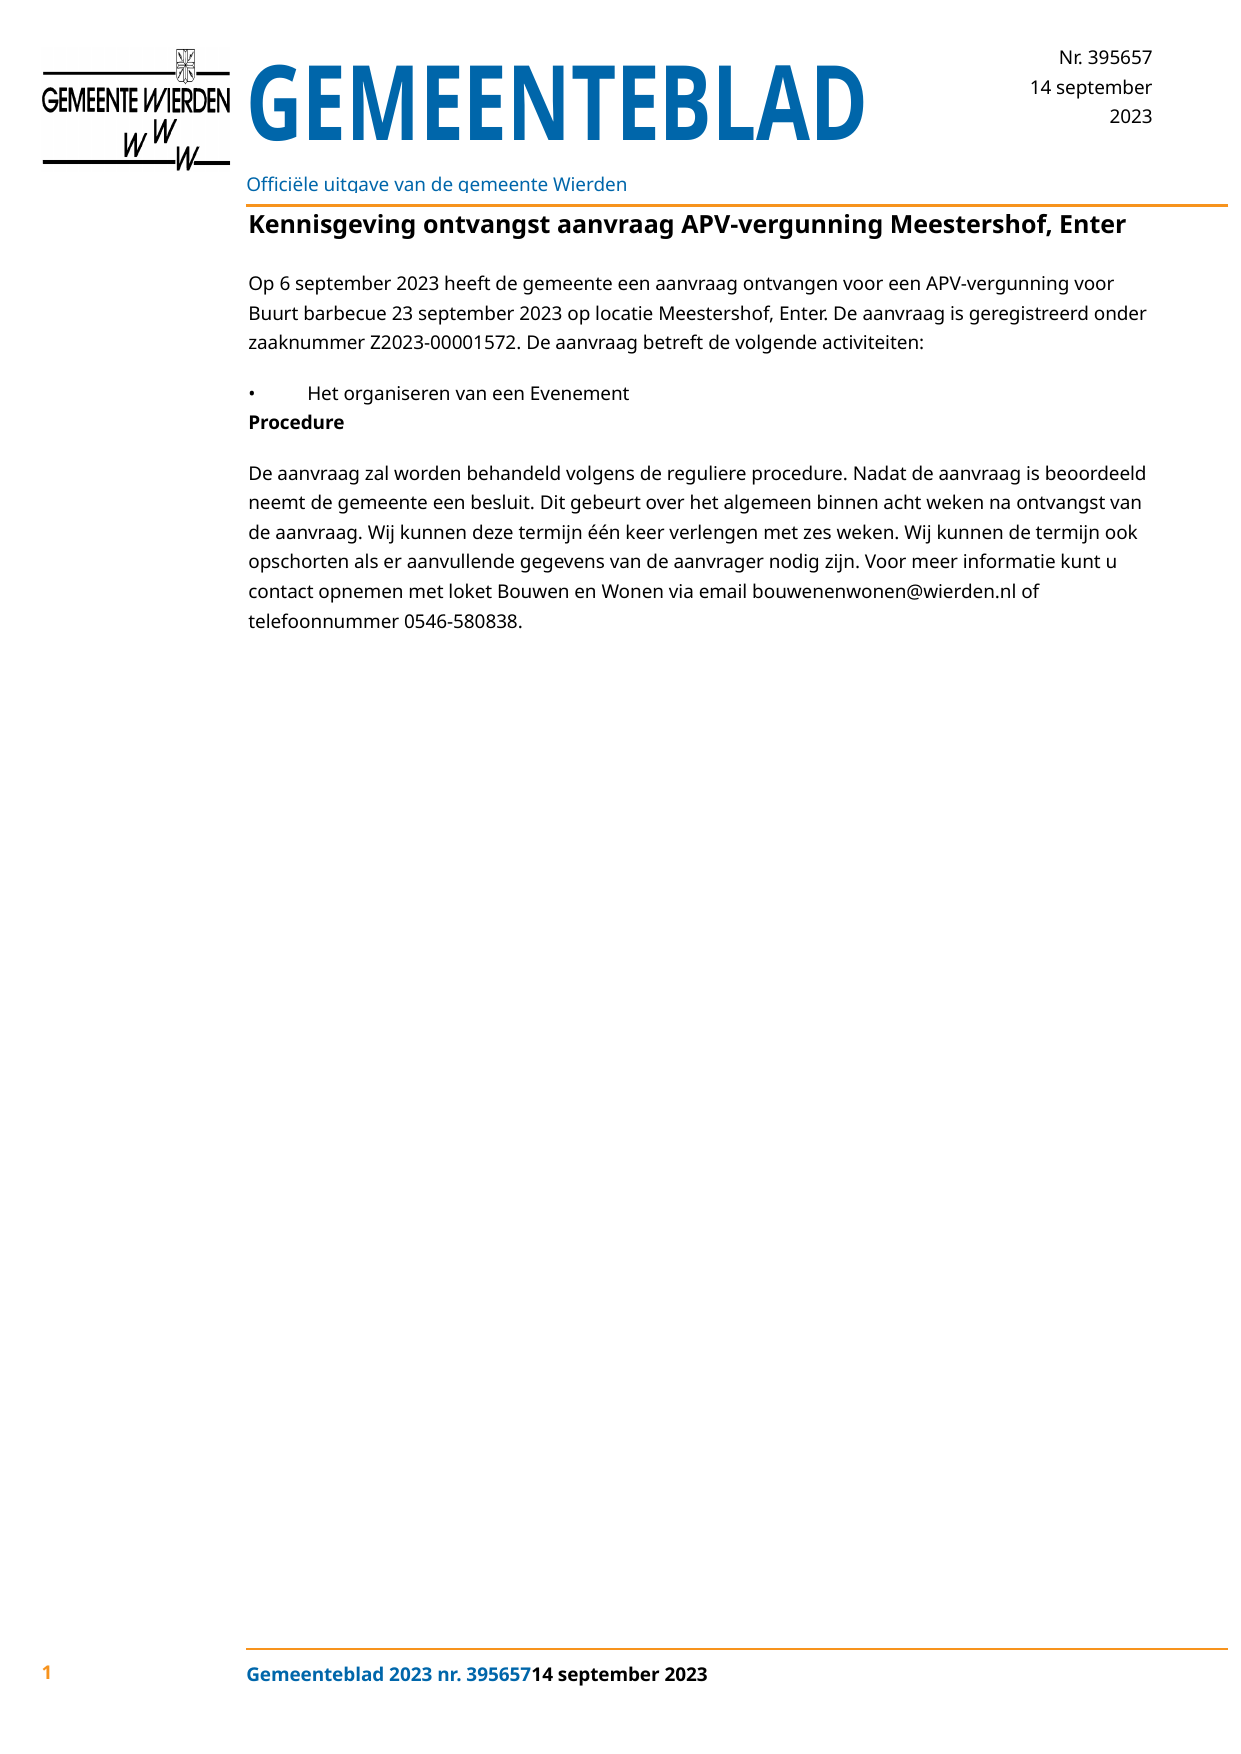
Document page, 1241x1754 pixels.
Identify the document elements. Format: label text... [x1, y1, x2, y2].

picture [41, 47, 231, 172]
text Op 6 september 2023 heeft de gemeente een aanvraag ontvangen voor een APV-vergunning voor Buurt barbecue 23 september 2023 op locatie Meestershof, Enter. De aanvraag is geregistreerd onder zaaknummer Z2023-00001572. De aanvraag betreft de volgende activiteiten: [248, 270, 1152, 355]
list Het organiseren van een Evenement [248, 380, 1152, 406]
text De aanvraag zal worden behandeld volgens de reguliere procedure. Nadat de aanvraag is beoordeeld neemt de gemeente een besluit. Dit gebeurt over het algemeen binnen acht weken na ontvangst van de aanvraag. Wij kunnen deze termijn één keer verlengen met zes weken. Wij kunnen de termijn ook opschorten als er aanvullende gegevens van de aanvrager nodig zijn. Voor meer informatie kunt u contact opnemen met loket Bouwen en Wonen via email bouwenenwonen@wierden.nl of telefoonnummer 0546-580838. [248, 460, 1152, 633]
text Procedure [248, 409, 1152, 435]
text Kennisgeving ontvangst aanvraag APV-vergunning Meestershof, Enter [248, 207, 1152, 241]
